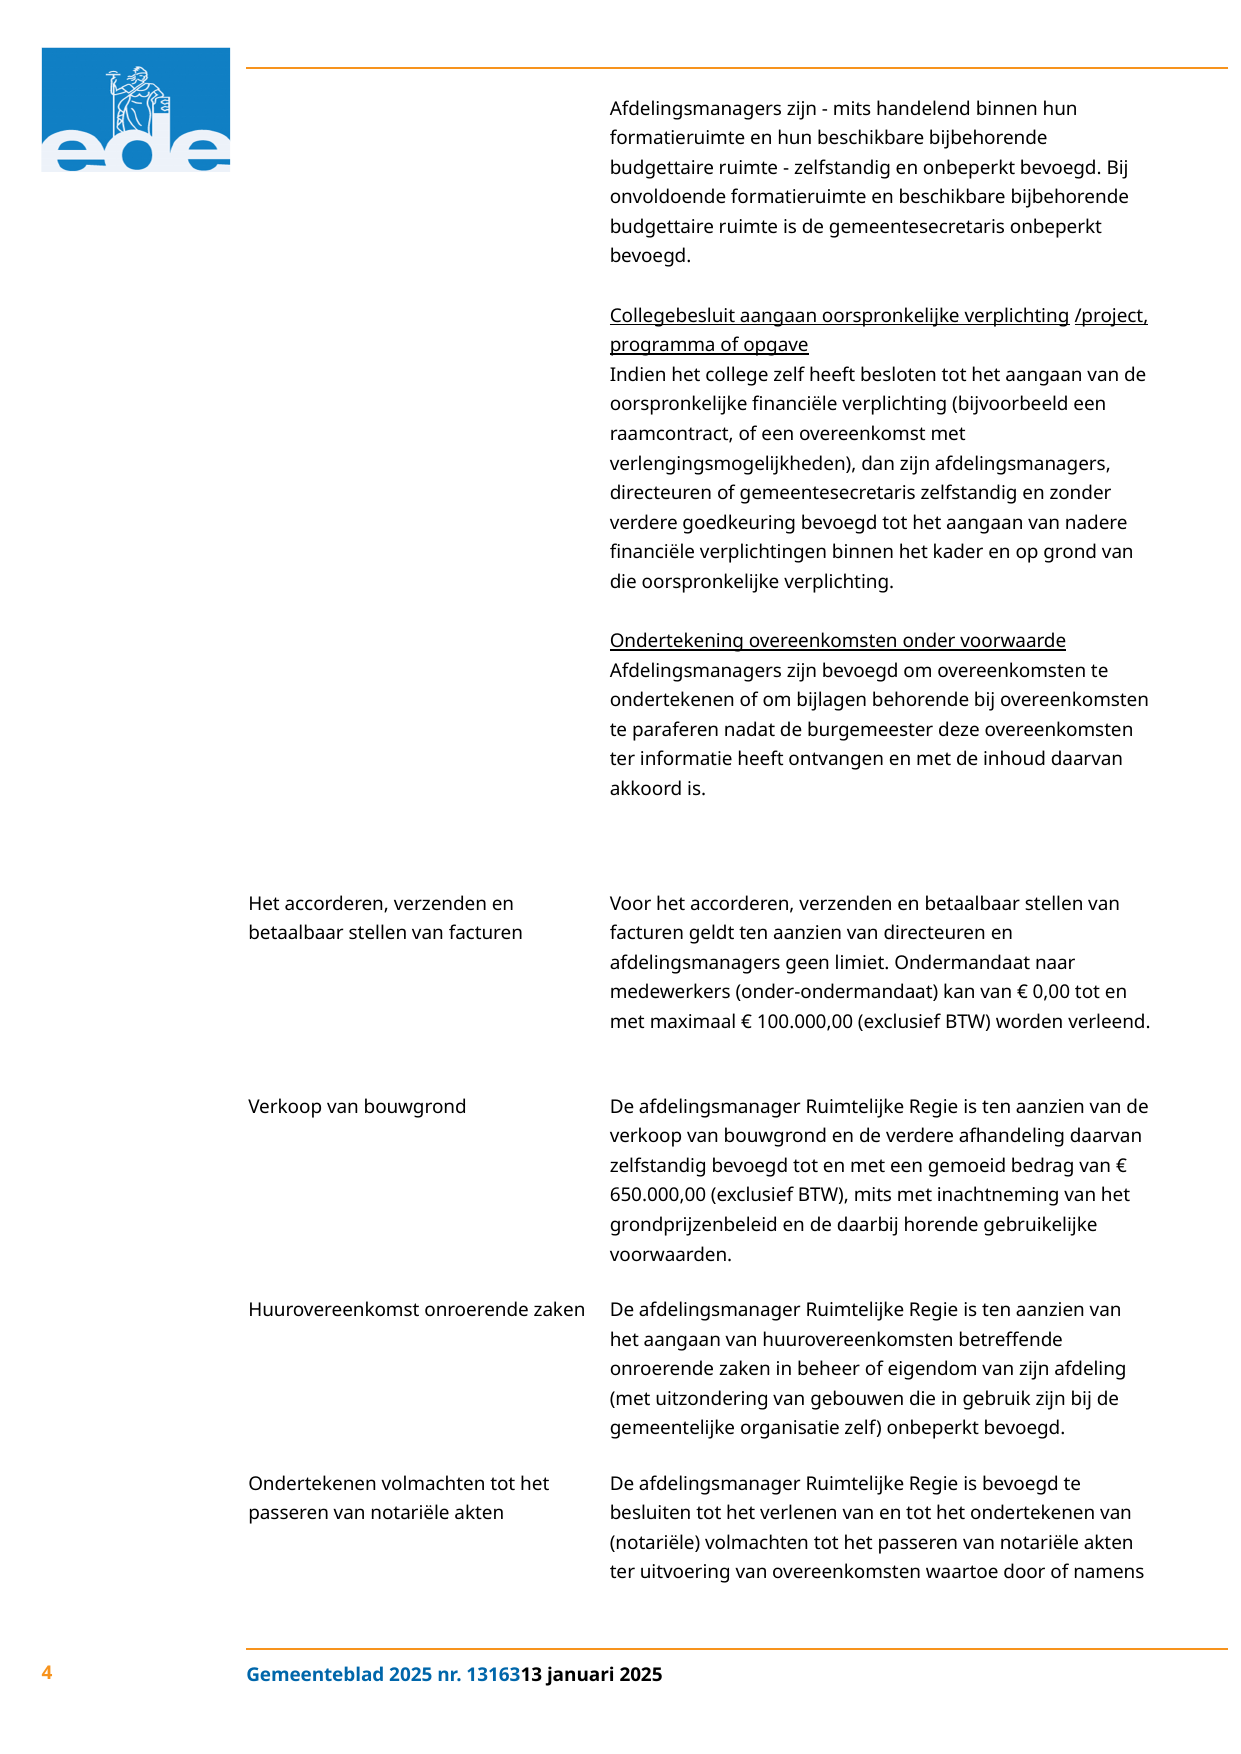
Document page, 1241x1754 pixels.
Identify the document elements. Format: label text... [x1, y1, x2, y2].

table_cell Verkoop van bouwgrond [248, 1063, 609, 1267]
table_cell Voor het accorderen, verzenden en betaalbaar stellen van facturen geldt ten aanzien van directeuren en afdelingsmanagers geen limiet. Ondermandaat naar medewerkers (onder-ondermandaat) kan van € 0,00 tot en met maximaal € 100.000,00 (exclusief BTW) worden verleend. [610, 831, 1152, 1063]
table_cell Afdelingsmanagers zijn - mits handelend binnen hun formatieruimte en hun beschikbare bijbehorende budgettaire ruimte - zelfstandig en onbeperkt bevoegd. Bij onvoldoende formatieruimte en beschikbare bijbehorende budgettaire ruimte is de gemeentesecretaris onbeperkt bevoegd. Collegebesluit aangaan oorspronkelijke verplichting /project, programma of opgave Indien het college zelf heeft besloten tot het aangaan van de oorspronkelijke financiële verplichting (bijvoorbeeld een raamcontract, of een overeenkomst met verlengingsmogelijkheden), dan zijn afdelingsmanagers, directeuren of gemeentesecretaris zelfstandig en zonder verdere goedkeuring bevoegd tot het aangaan van nadere financiële verplichtingen binnen het kader en op grond van die oorspronkelijke verplichting. Ondertekening overeenkomsten onder voorwaarde Afdelingsmanagers zijn bevoegd om overeenkomsten te ondertekenen of om bijlagen behorende bij overeenkomsten te paraferen nadat de burgemeester deze overeenkomsten ter informatie heeft ontvangen en met de inhoud daarvan akkoord is. [610, 95, 1152, 831]
table_cell Huurovereenkomst onroerende zaken [248, 1267, 609, 1440]
table_cell Het accorderen, verzenden en betaalbaar stellen van facturen [248, 831, 609, 1063]
table_cell Ondertekenen volmachten tot het passeren van notariële akten [248, 1440, 609, 1584]
table_cell De afdelingsmanager Ruimtelijke Regie is bevoegd te besluiten tot het verlenen van en tot het ondertekenen van (notariële) volmachten tot het passeren van notariële akten ter uitvoering van overeenkomsten waartoe door of namens [610, 1440, 1152, 1584]
table_cell [248, 95, 609, 831]
picture [41, 47, 231, 172]
table_cell De afdelingsmanager Ruimtelijke Regie is ten aanzien van de verkoop van bouwgrond en de verdere afhandeling daarvan zelfstandig bevoegd tot en met een gemoeid bedrag van € 650.000,00 (exclusief BTW), mits met inachtneming van het grondprijzenbeleid en de daarbij horende gebruikelijke voorwaarden. [610, 1063, 1152, 1267]
table_cell De afdelingsmanager Ruimtelijke Regie is ten aanzien van het aangaan van huurovereenkomsten betreffende onroerende zaken in beheer of eigendom van zijn afdeling (met uitzondering van gebouwen die in gebruik zijn bij de gemeentelijke organisatie zelf) onbeperkt bevoegd. [610, 1267, 1152, 1440]
